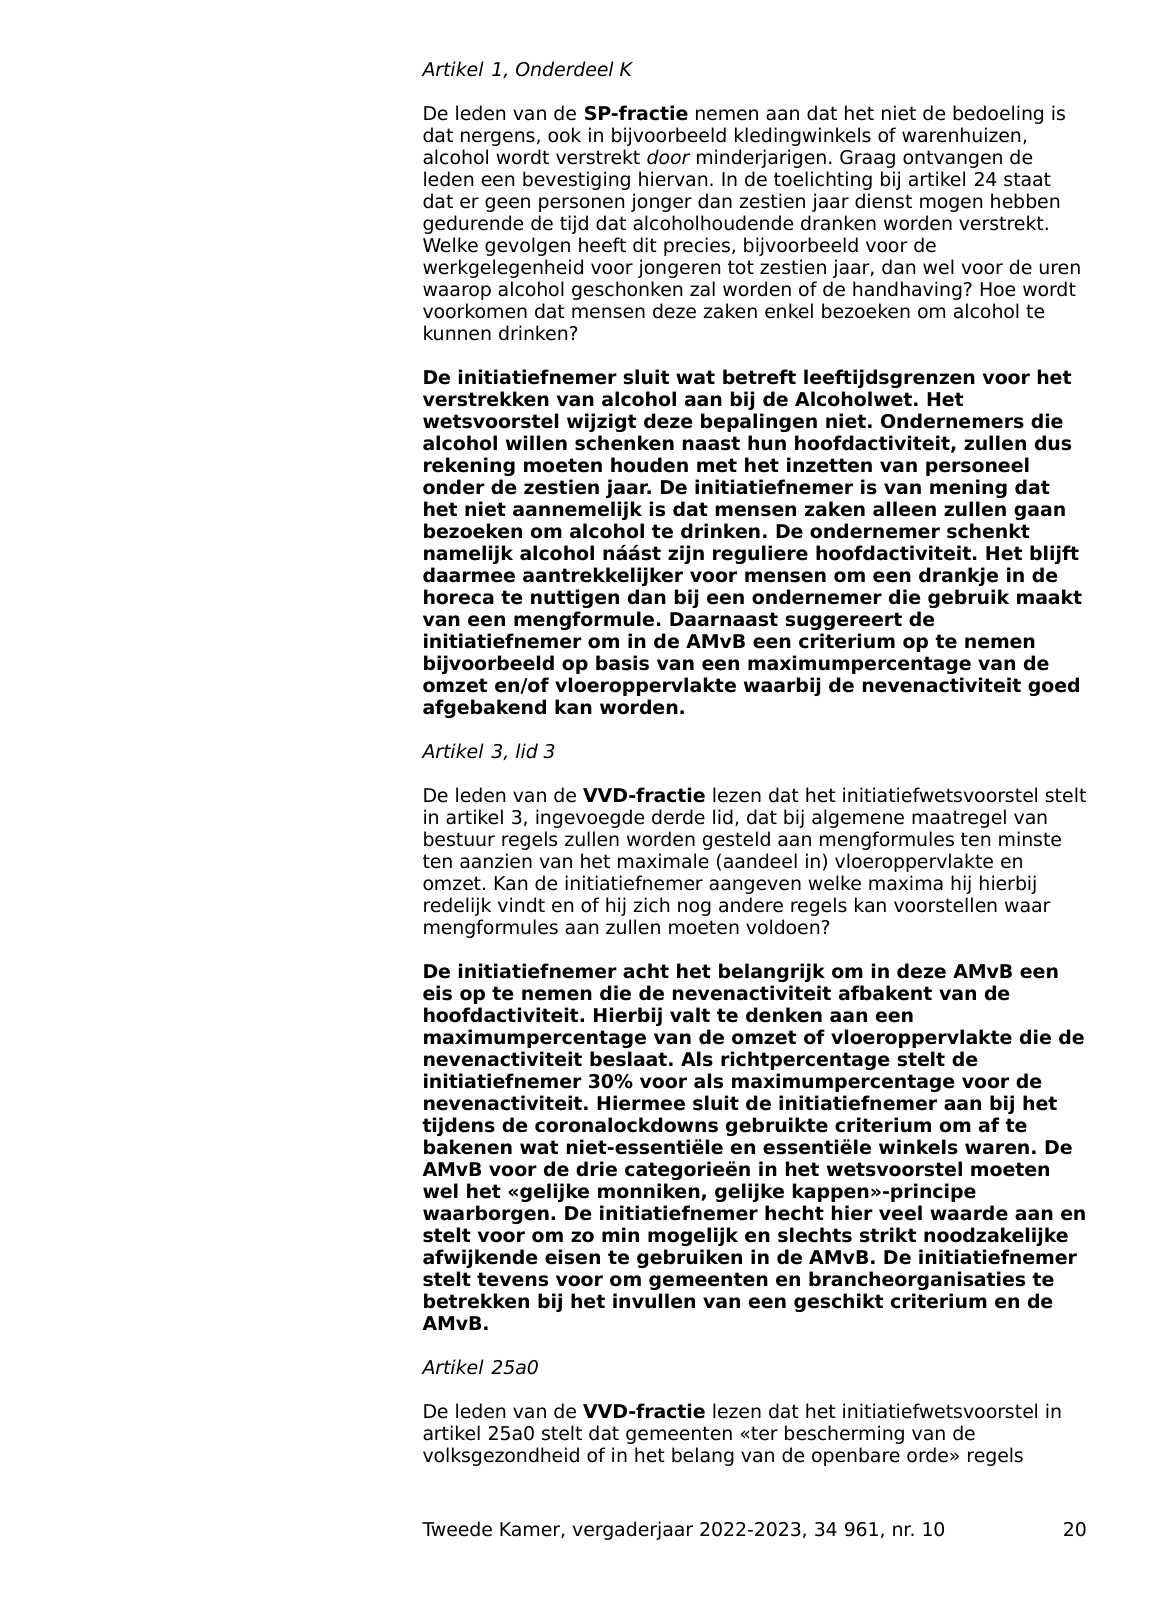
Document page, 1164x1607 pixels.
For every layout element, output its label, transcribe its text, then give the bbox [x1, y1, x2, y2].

text De leden van de VVD-fractie lezen dat het initiatiefwetsvoorstel in artikel 25a0 stelt dat gemeenten «ter bescherming van de volksgezondheid of in het belang van de openbare orde» regels [422, 1401, 1087, 1467]
subtitle Artikel 25a0 [422, 1357, 1087, 1379]
subtitle Artikel 1, Onderdeel K [422, 59, 1087, 81]
text De leden van de VVD-fractie lezen dat het initiatiefwetsvoorstel stelt in artikel 3, ingevoegde derde lid, dat bij algemene maatregel van bestuur regels zullen worden gesteld aan mengformules ten minste ten aanzien van het maximale (aandeel in) vloeroppervlakte en omzet. Kan de initiatiefnemer aangeven welke maxima hij hierbij redelijk vindt en of hij zich nog andere regels kan voorstellen waar mengformules aan zullen moeten voldoen? [422, 785, 1087, 939]
text De initiatiefnemer acht het belangrijk om in deze AMvB een eis op te nemen die de nevenactiviteit afbakent van de hoofdactiviteit. Hierbij valt te denken aan een maximumpercentage van de omzet of vloeroppervlakte die de nevenactiviteit beslaat. Als richtpercentage stelt de initiatiefnemer 30% voor als maximumpercentage voor de nevenactiviteit. Hiermee sluit de initiatiefnemer aan bij het tijdens de coronalockdowns gebruikte criterium om af te bakenen wat niet-essentiële en essentiële winkels waren. De AMvB voor de drie categorieën in het wetsvoorstel moeten wel het «gelijke monniken, gelijke kappen»-principe waarborgen. De initiatiefnemer hecht hier veel waarde aan en stelt voor om zo min mogelijk en slechts strikt noodzakelijke afwijkende eisen te gebruiken in de AMvB. De initiatiefnemer stelt tevens voor om gemeenten en brancheorganisaties te betrekken bij het invullen van een geschikt criterium en de AMvB. [422, 961, 1087, 1335]
subtitle Artikel 3, lid 3 [422, 741, 1087, 763]
text De leden van de SP-fractie nemen aan dat het niet de bedoeling is dat nergens, ook in bijvoorbeeld kledingwinkels of warenhuizen, alcohol wordt verstrekt door minderjarigen. Graag ontvangen de leden een bevestiging hiervan. In de toelichting bij artikel 24 staat dat er geen personen jonger dan zestien jaar dienst mogen hebben gedurende de tijd dat alcoholhoudende dranken worden verstrekt. Welke gevolgen heeft dit precies, bijvoorbeeld voor de werkgelegenheid voor jongeren tot zestien jaar, dan wel voor de uren waarop alcohol geschonken zal worden of de handhaving? Hoe wordt voorkomen dat mensen deze zaken enkel bezoeken om alcohol te kunnen drinken? [422, 103, 1087, 345]
text De initiatiefnemer sluit wat betreft leeftijdsgrenzen voor het verstrekken van alcohol aan bij de Alcoholwet. Het wetsvoorstel wijzigt deze bepalingen niet. Ondernemers die alcohol willen schenken naast hun hoofdactiviteit, zullen dus rekening moeten houden met het inzetten van personeel onder de zestien jaar. De initiatiefnemer is van mening dat het niet aannemelijk is dat mensen zaken alleen zullen gaan bezoeken om alcohol te drinken. De ondernemer schenkt namelijk alcohol náást zijn reguliere hoofdactiviteit. Het blijft daarmee aantrekkelijker voor mensen om een drankje in de horeca te nuttigen dan bij een ondernemer die gebruik maakt van een mengformule. Daarnaast suggereert de initiatiefnemer om in de AMvB een criterium op te nemen bijvoorbeeld op basis van een maximumpercentage van de omzet en/of vloeroppervlakte waarbij de nevenactiviteit goed afgebakend kan worden. [422, 367, 1087, 719]
